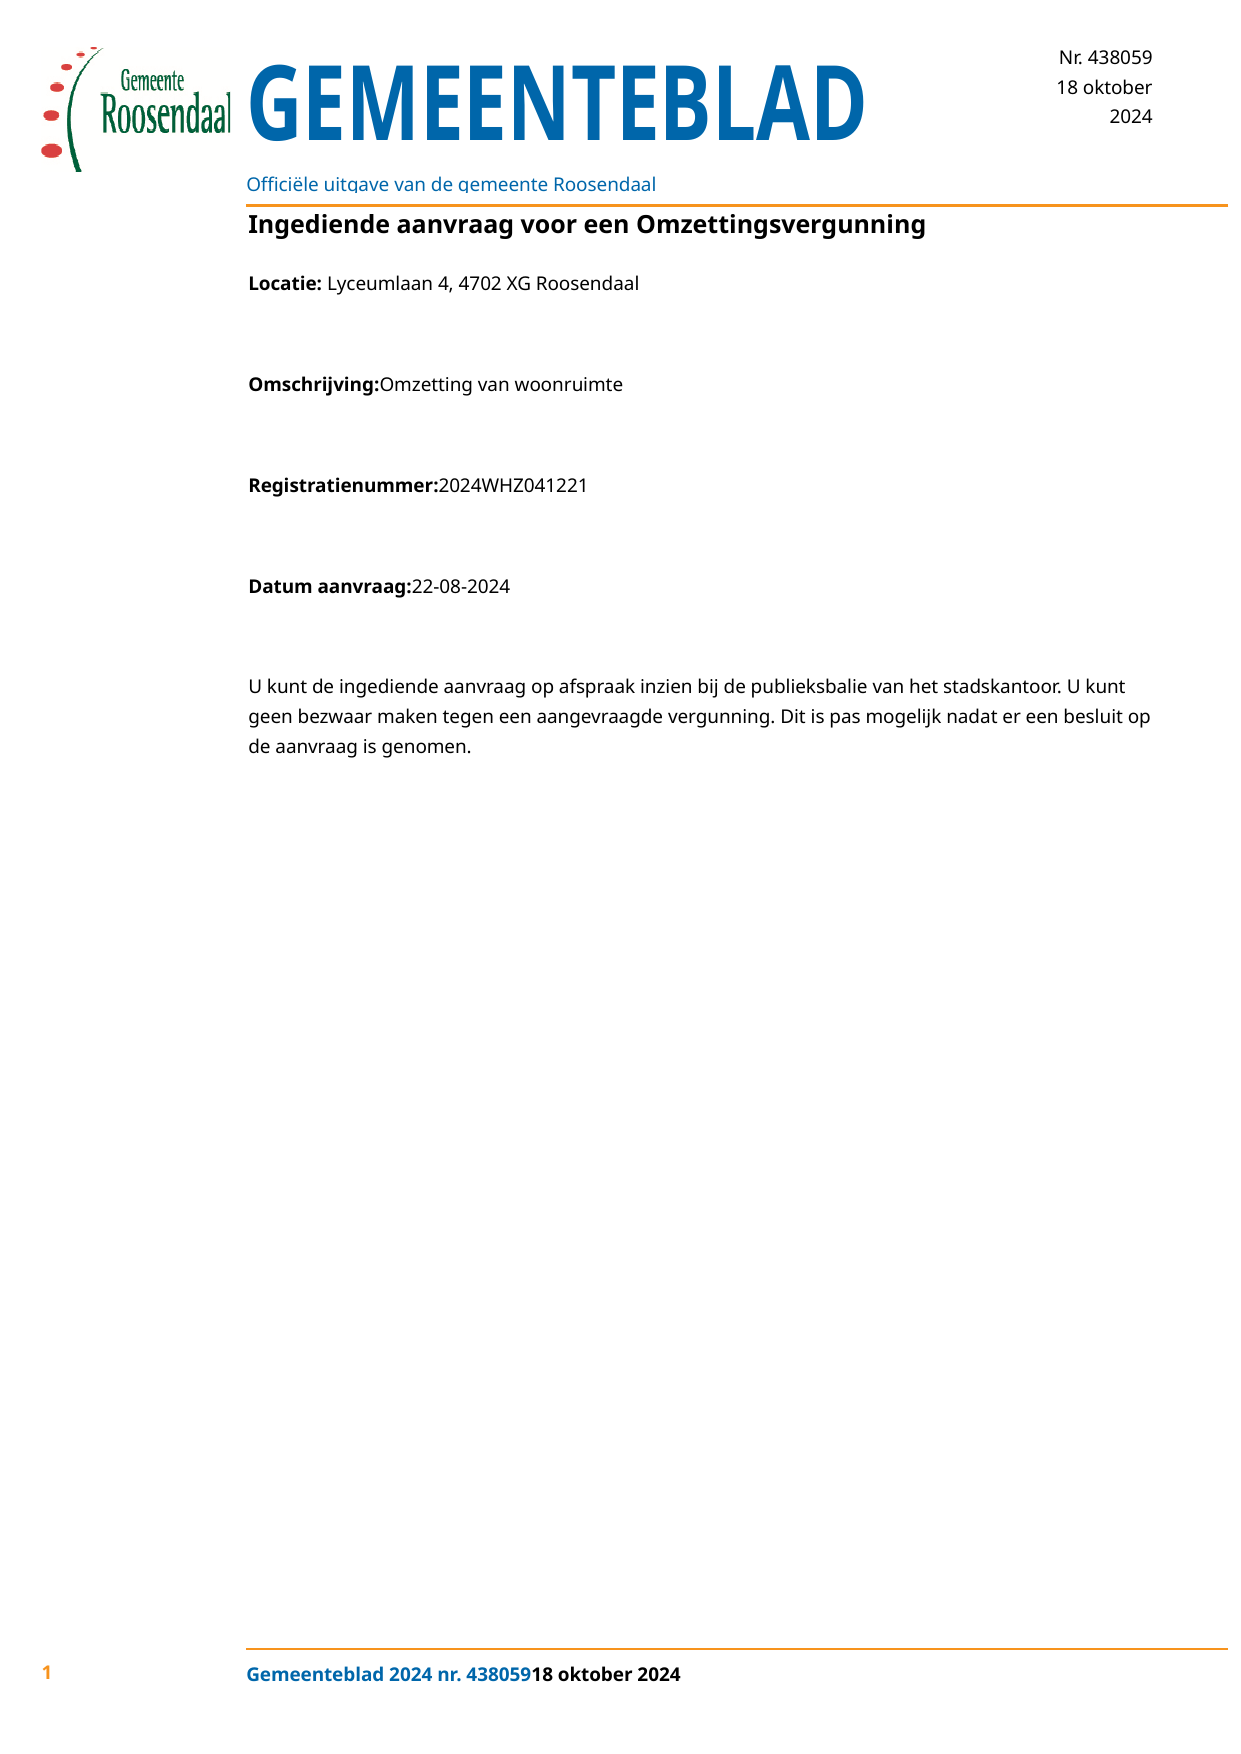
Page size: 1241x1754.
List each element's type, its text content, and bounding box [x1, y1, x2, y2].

text Locatie: Lyceumlaan 4, 4702 XG Roosendaal [248, 270, 1152, 296]
picture [41, 47, 231, 172]
text Registratienummer:2024WHZ041221 [248, 472, 1152, 498]
text U kunt de ingediende aanvraag op afspraak inzien bij de publieksbalie van het stadskantoor. U kunt geen bezwaar maken tegen een aangevraagde vergunning. Dit is pas mogelijk nadat er een besluit op de aanvraag is genomen. [248, 674, 1152, 758]
text Omschrijving:Omzetting van woonruimte [248, 371, 1152, 397]
text Datum aanvraag:22-08-2024 [248, 573, 1152, 598]
text Ingediende aanvraag voor een Omzettingsvergunning [248, 207, 1152, 241]
